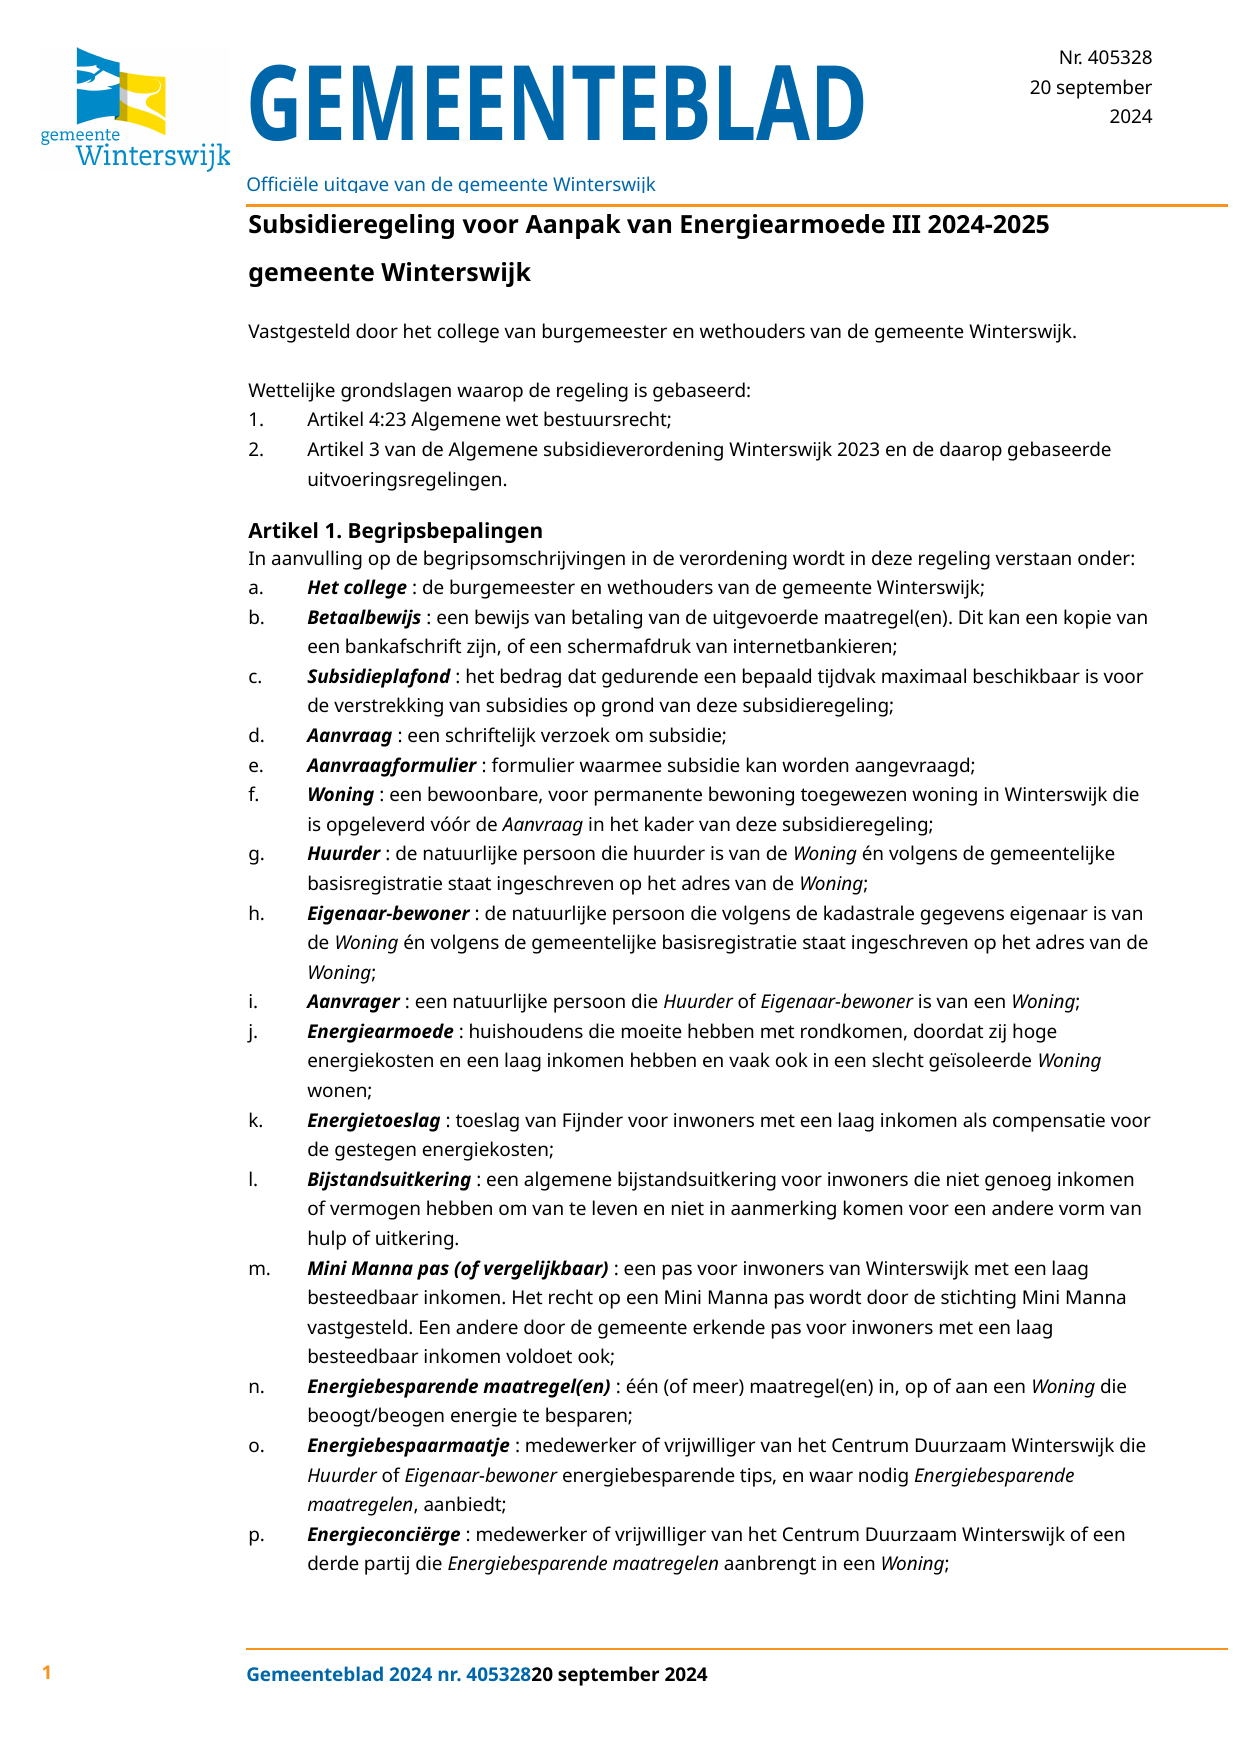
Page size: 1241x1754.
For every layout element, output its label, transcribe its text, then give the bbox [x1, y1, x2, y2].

text In aanvulling op de begripsomschrijvingen in de verordening wordt in deze regeling verstaan onder: [248, 545, 1152, 570]
list Woning : een bewoonbare, voor permanente bewoning toegewezen woning in Winterswijk die is opgeleverd vóór de Aanvraag in het kader van deze subsidieregeling; [248, 781, 1152, 837]
list Artikel 3 van de Algemene subsidieverordening Winterswijk 2023 en de daarop gebaseerde uitvoeringsregelingen. [248, 436, 1152, 492]
list Subsidieplafond : het bedrag dat gedurende een bepaald tijdvak maximaal beschikbaar is voor de verstrekking van subsidies op grond van deze subsidieregeling; [248, 663, 1152, 718]
list Energietoeslag : toeslag van Fijnder voor inwoners met een laag inkomen als compensatie voor de gestegen energiekosten; [248, 1107, 1152, 1162]
list Betaalbewijs : een bewijs van betaling van de uitgevoerde maatregel(en). Dit kan een kopie van een bankafschrift zijn, of een schermafdruk van internetbankieren; [248, 604, 1152, 659]
list Eigenaar-bewoner : de natuurlijke persoon die volgens de kadastrale gegevens eigenaar is van de Woning én volgens de gemeentelijke basisregistratie staat ingeschreven op het adres van de Woning; [248, 900, 1152, 984]
picture [225, 153, 231, 162]
text Artikel 1. Begripsbepalingen [248, 516, 1152, 545]
text Wettelijke grondslagen waarop de regeling is gebaseerd: [248, 377, 1152, 403]
picture [41, 47, 231, 172]
list Energiebespaarmaatje : medewerker of vrijwilliger van het Centrum Duurzaam Winterswijk die Huurder of Eigenaar-bewoner energiebesparende tips, en waar nodig Energiebesparende maatregelen, aanbiedt; [248, 1432, 1152, 1517]
text Subsidieregeling voor Aanpak van Energiearmoede III 2024-2025 gemeente Winterswijk [248, 207, 1152, 288]
list Energiebesparende maatregel(en) : één (of meer) maatregel(en) in, op of aan een Woning die beoogt/beogen energie te besparen; [248, 1373, 1152, 1428]
list Huurder : de natuurlijke persoon die huurder is van de Woning én volgens de gemeentelijke basisregistratie staat ingeschreven op het adres van de Woning; [248, 841, 1152, 896]
list Aanvraagformulier : formulier waarmee subsidie kan worden aangevraagd; [248, 752, 1152, 777]
list Energiearmoede : huishoudens die moeite hebben met rondkomen, doordat zij hoge energiekosten en een laag inkomen hebben en vaak ook in een slecht geïsoleerde Woning wonen; [248, 1018, 1152, 1103]
list Mini Manna pas (of vergelijkbaar) : een pas voor inwoners van Winterswijk met een laag besteedbaar inkomen. Het recht op een Mini Manna pas wordt door de stichting Mini Manna vastgesteld. Een andere door de gemeente erkende pas voor inwoners met een laag besteedbaar inkomen voldoet ook; [248, 1255, 1152, 1369]
text Vastgesteld door het college van burgemeester en wethouders van de gemeente Winterswijk. [248, 318, 1152, 344]
list Aanvraag : een schriftelijk verzoek om subsidie; [248, 722, 1152, 748]
list Het college : de burgemeester en wethouders van de gemeente Winterswijk; [248, 574, 1152, 600]
list Bijstandsuitkering : een algemene bijstandsuitkering voor inwoners die niet genoeg inkomen of vermogen hebben om van te leven en niet in aanmerking komen voor een andere vorm van hulp of uitkering. [248, 1166, 1152, 1251]
list Energieconciërge : medewerker of vrijwilliger van het Centrum Duurzaam Winterswijk of een derde partij die Energiebesparende maatregelen aanbrengt in een Woning; [248, 1521, 1152, 1576]
list Aanvrager : een natuurlijke persoon die Huurder of Eigenaar-bewoner is van een Woning; [248, 988, 1152, 1014]
list Artikel 4:23 Algemene wet bestuursrecht; [248, 407, 1152, 432]
